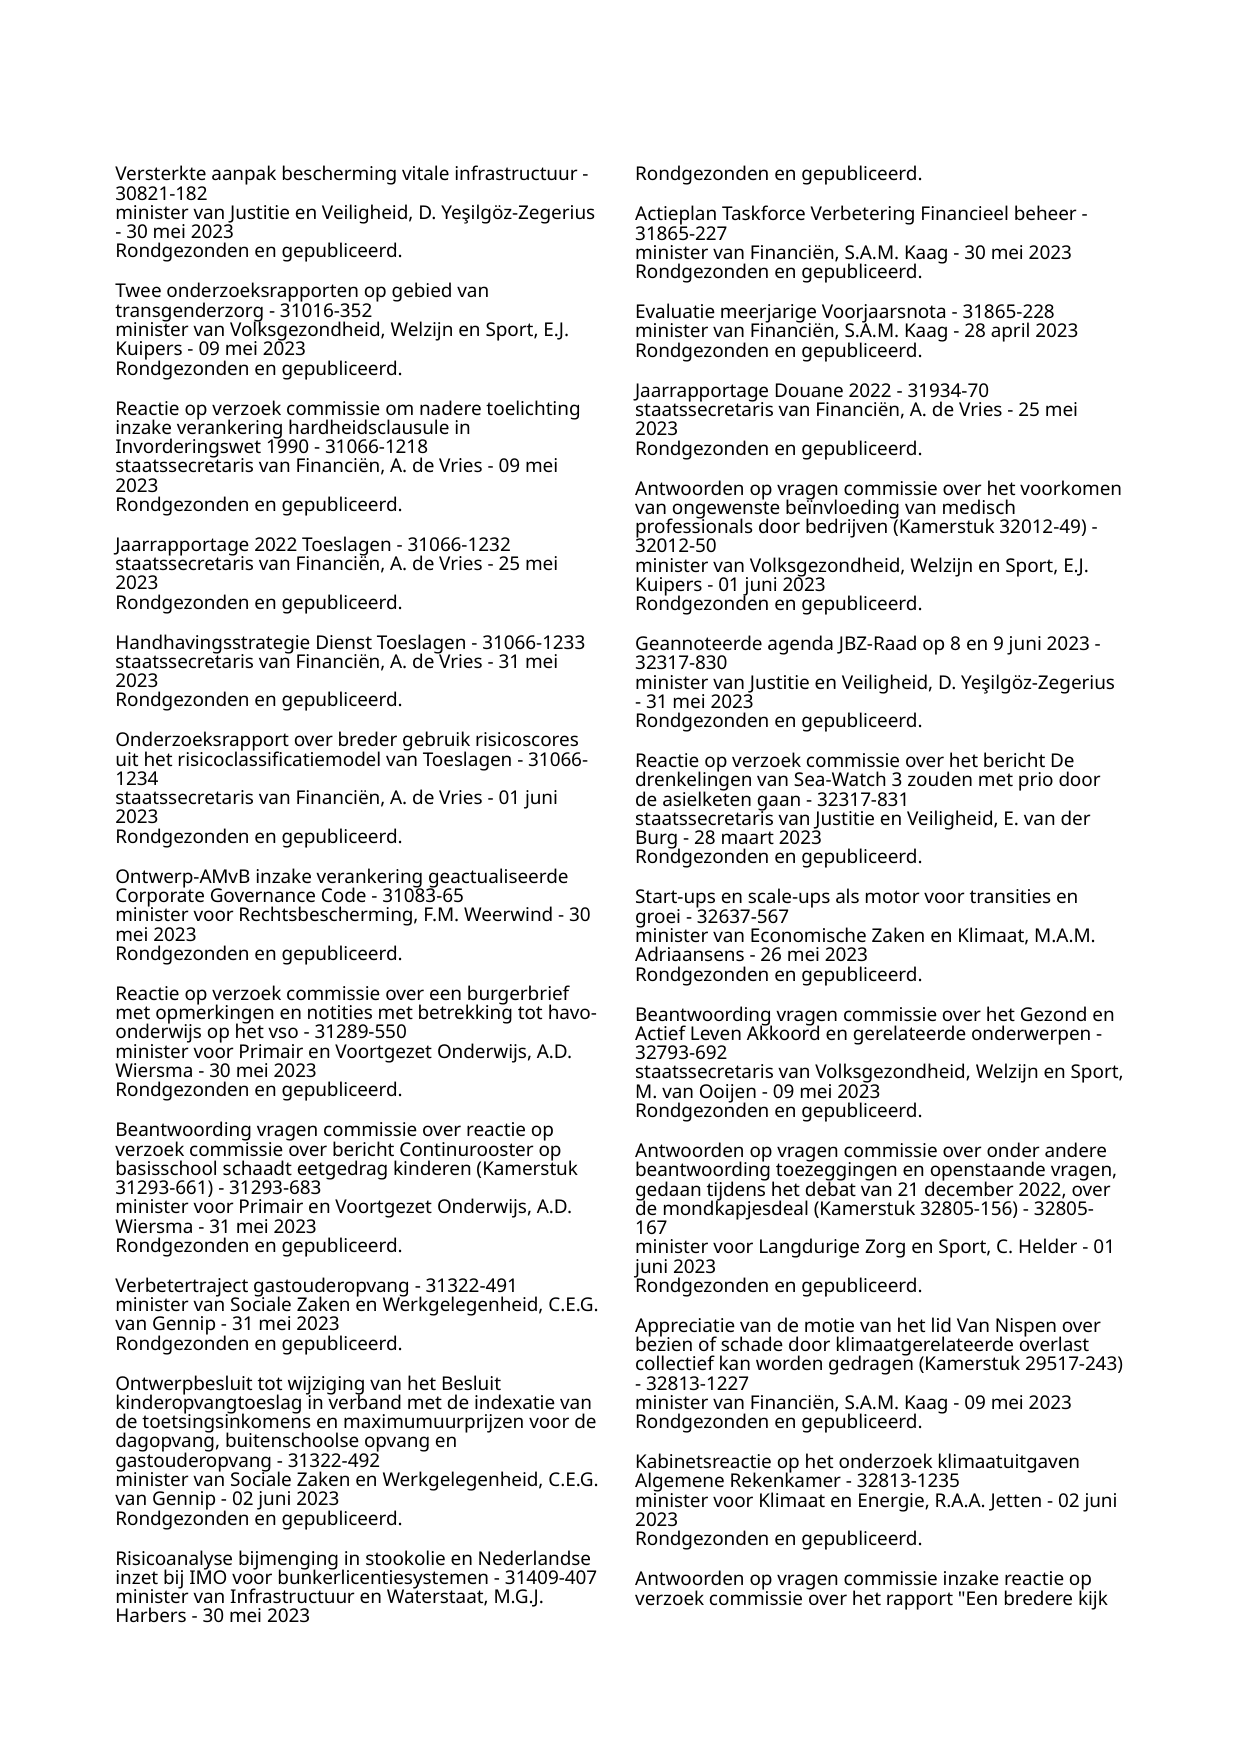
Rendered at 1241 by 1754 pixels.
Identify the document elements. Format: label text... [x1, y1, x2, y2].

text minister voor Langdurige Zorg en Sport, C. Helder - 01 juni 2023 [635, 1238, 1125, 1277]
text Rondgezonden en gepubliceerd. [115, 828, 605, 847]
text Rondgezonden en gepubliceerd. [115, 1509, 605, 1529]
text Rondgezonden en gepubliceerd. [115, 1237, 605, 1256]
text Rondgezonden en gepubliceerd. [635, 966, 1125, 985]
text Jaarrapportage Douane 2022 - 31934-70 [635, 382, 1125, 401]
text minister van Sociale Zaken en Werkgelegenheid, C.E.G. van Gennip - 31 mei 2023 [115, 1296, 605, 1335]
text minister van Economische Zaken en Klimaat, M.A.M. Adriaansens - 26 mei 2023 [635, 927, 1125, 966]
text Rondgezonden en gepubliceerd. [115, 496, 605, 515]
text Rondgezonden en gepubliceerd. [635, 439, 1125, 459]
text Antwoorden op vragen commissie over onder andere beantwoording toezeggingen en openstaande vragen, gedaan tijdens het debat van 21 december 2022, over de mondkapjesdeal (Kamerstuk 32805-156) - 32805-167 [635, 1142, 1125, 1238]
text Rondgezonden en gepubliceerd. [635, 165, 1125, 184]
text Reactie op verzoek commissie over het bericht De drenkelingen van Sea-Watch 3 zouden met prio door de asielketen gaan - 32317-831 [635, 752, 1125, 810]
text Rondgezonden en gepubliceerd. [115, 1081, 605, 1101]
text Twee onderzoeksrapporten op gebied van transgenderzorg - 31016-352 [115, 282, 605, 321]
text Ontwerpbesluit tot wijziging van het Besluit kinderopvangtoeslag in verband met de indexatie van de toetsingsinkomens en maximumuurprijzen voor de dagopvang, buitenschoolse opvang en gastouderopvang - 31322-492 [115, 1375, 605, 1471]
text Antwoorden op vragen commissie inzake reactie op verzoek commissie over het rapport "Een bredere kijk [635, 1570, 1125, 1609]
text Rondgezonden en gepubliceerd. [635, 1277, 1125, 1296]
text staatssecretaris van Volksgezondheid, Welzijn en Sport, M. van Ooijen - 09 mei 2023 [635, 1063, 1125, 1102]
text Handhavingsstrategie Dienst Toeslagen - 31066-1233 [115, 634, 605, 653]
text Onderzoeksrapport over breder gebruik risicoscores uit het risicoclassificatiemodel van Toeslagen - 31066-1234 [115, 731, 605, 789]
text minister van Sociale Zaken en Werkgelegenheid, C.E.G. van Gennip - 02 juni 2023 [115, 1471, 605, 1509]
text staatssecretaris van Financiën, A. de Vries - 09 mei 2023 [115, 457, 605, 496]
text Rondgezonden en gepubliceerd. [635, 712, 1125, 731]
text Geannoteerde agenda JBZ-Raad op 8 en 9 juni 2023 - 32317-830 [635, 635, 1125, 674]
text Beantwoording vragen commissie over reactie op verzoek commissie over bericht Continurooster op basisschool schaadt eetgedrag kinderen (Kamerstuk 31293-661) - 31293-683 [115, 1121, 605, 1198]
text minister voor Primair en Voortgezet Onderwijs, A.D. Wiersma - 31 mei 2023 [115, 1198, 605, 1237]
text Rondgezonden en gepubliceerd. [635, 595, 1125, 614]
text staatssecretaris van Financiën, A. de Vries - 01 juni 2023 [115, 789, 605, 828]
text Evaluatie meerjarige Voorjaarsnota - 31865-228 [635, 303, 1125, 322]
text staatssecretaris van Justitie en Veiligheid, E. van der Burg - 28 maart 2023 [635, 810, 1125, 848]
text Rondgezonden en gepubliceerd. [635, 263, 1125, 282]
text minister van Financiën, S.A.M. Kaag - 30 mei 2023 [635, 244, 1125, 263]
text Rondgezonden en gepubliceerd. [115, 594, 605, 613]
text Kabinetsreactie op het onderzoek klimaatuitgaven Algemene Rekenkamer - 32813-1235 [635, 1453, 1125, 1492]
text Beantwoording vragen commissie over het Gezond en Actief Leven Akkoord en gerelateerde onderwerpen - 32793-692 [635, 1006, 1125, 1063]
text minister van Infrastructuur en Waterstaat, M.G.J. Harbers - 30 mei 2023 [115, 1588, 605, 1627]
text staatssecretaris van Financiën, A. de Vries - 25 mei 2023 [115, 555, 605, 594]
text Ontwerp-AMvB inzake verankering geactualiseerde Corporate Governance Code - 31083-65 [115, 868, 605, 906]
text Reactie op verzoek commissie om nadere toelichting inzake verankering hardheidsclausule in Invorderingswet 1990 - 31066-1218 [115, 399, 605, 457]
text Rondgezonden en gepubliceerd. [115, 1335, 605, 1354]
text Risicoanalyse bijmenging in stookolie en Nederlandse inzet bij IMO voor bunkerlicentiesystemen - 31409-407 [115, 1549, 605, 1588]
text minister voor Rechtsbescherming, F.M. Weerwind - 30 mei 2023 [115, 906, 605, 945]
text minister voor Klimaat en Energie, R.A.A. Jetten - 02 juni 2023 [635, 1492, 1125, 1530]
text minister van Financiën, S.A.M. Kaag - 28 april 2023 [635, 322, 1125, 342]
text Reactie op verzoek commissie over een burgerbrief met opmerkingen en notities met betrekking tot havo-onderwijs op het vso - 31289-550 [115, 985, 605, 1043]
text minister van Justitie en Veiligheid, D. Yeşilgöz-Zegerius - 30 mei 2023 [115, 204, 605, 242]
text Rondgezonden en gepubliceerd. [635, 342, 1125, 361]
text Rondgezonden en gepubliceerd. [635, 1530, 1125, 1549]
text minister van Volksgezondheid, Welzijn en Sport, E.J. Kuipers - 01 juni 2023 [635, 557, 1125, 595]
text Appreciatie van de motie van het lid Van Nispen over bezien of schade door klimaatgerelateerde overlast collectief kan worden gedragen (Kamerstuk 29517-243) - 32813-1227 [635, 1317, 1125, 1394]
text Rondgezonden en gepubliceerd. [115, 691, 605, 711]
text minister van Volksgezondheid, Welzijn en Sport, E.J. Kuipers - 09 mei 2023 [115, 321, 605, 359]
text Start-ups en scale-ups als motor voor transities en groei - 32637-567 [635, 888, 1125, 927]
text Rondgezonden en gepubliceerd. [635, 1413, 1125, 1432]
text Rondgezonden en gepubliceerd. [635, 1102, 1125, 1121]
text Antwoorden op vragen commissie over het voorkomen van ongewenste beïnvloeding van medisch professionals door bedrijven (Kamerstuk 32012-49) - 32012-50 [635, 479, 1125, 557]
text Rondgezonden en gepubliceerd. [115, 945, 605, 964]
text Rondgezonden en gepubliceerd. [115, 242, 605, 262]
text Rondgezonden en gepubliceerd. [635, 848, 1125, 868]
text staatssecretaris van Financiën, A. de Vries - 31 mei 2023 [115, 653, 605, 691]
text Rondgezonden en gepubliceerd. [115, 359, 605, 379]
text Verbetertraject gastouderopvang - 31322-491 [115, 1277, 605, 1296]
text minister van Justitie en Veiligheid, D. Yeşilgöz-Zegerius - 31 mei 2023 [635, 674, 1125, 712]
text staatssecretaris van Financiën, A. de Vries - 25 mei 2023 [635, 401, 1125, 439]
text Jaarrapportage 2022 Toeslagen - 31066-1232 [115, 536, 605, 555]
text Versterkte aanpak bescherming vitale infrastructuur - 30821-182 [115, 165, 605, 204]
text Actieplan Taskforce Verbetering Financieel beheer - 31865-227 [635, 205, 1125, 244]
text minister van Financiën, S.A.M. Kaag - 09 mei 2023 [635, 1394, 1125, 1413]
text minister voor Primair en Voortgezet Onderwijs, A.D. Wiersma - 30 mei 2023 [115, 1043, 605, 1081]
